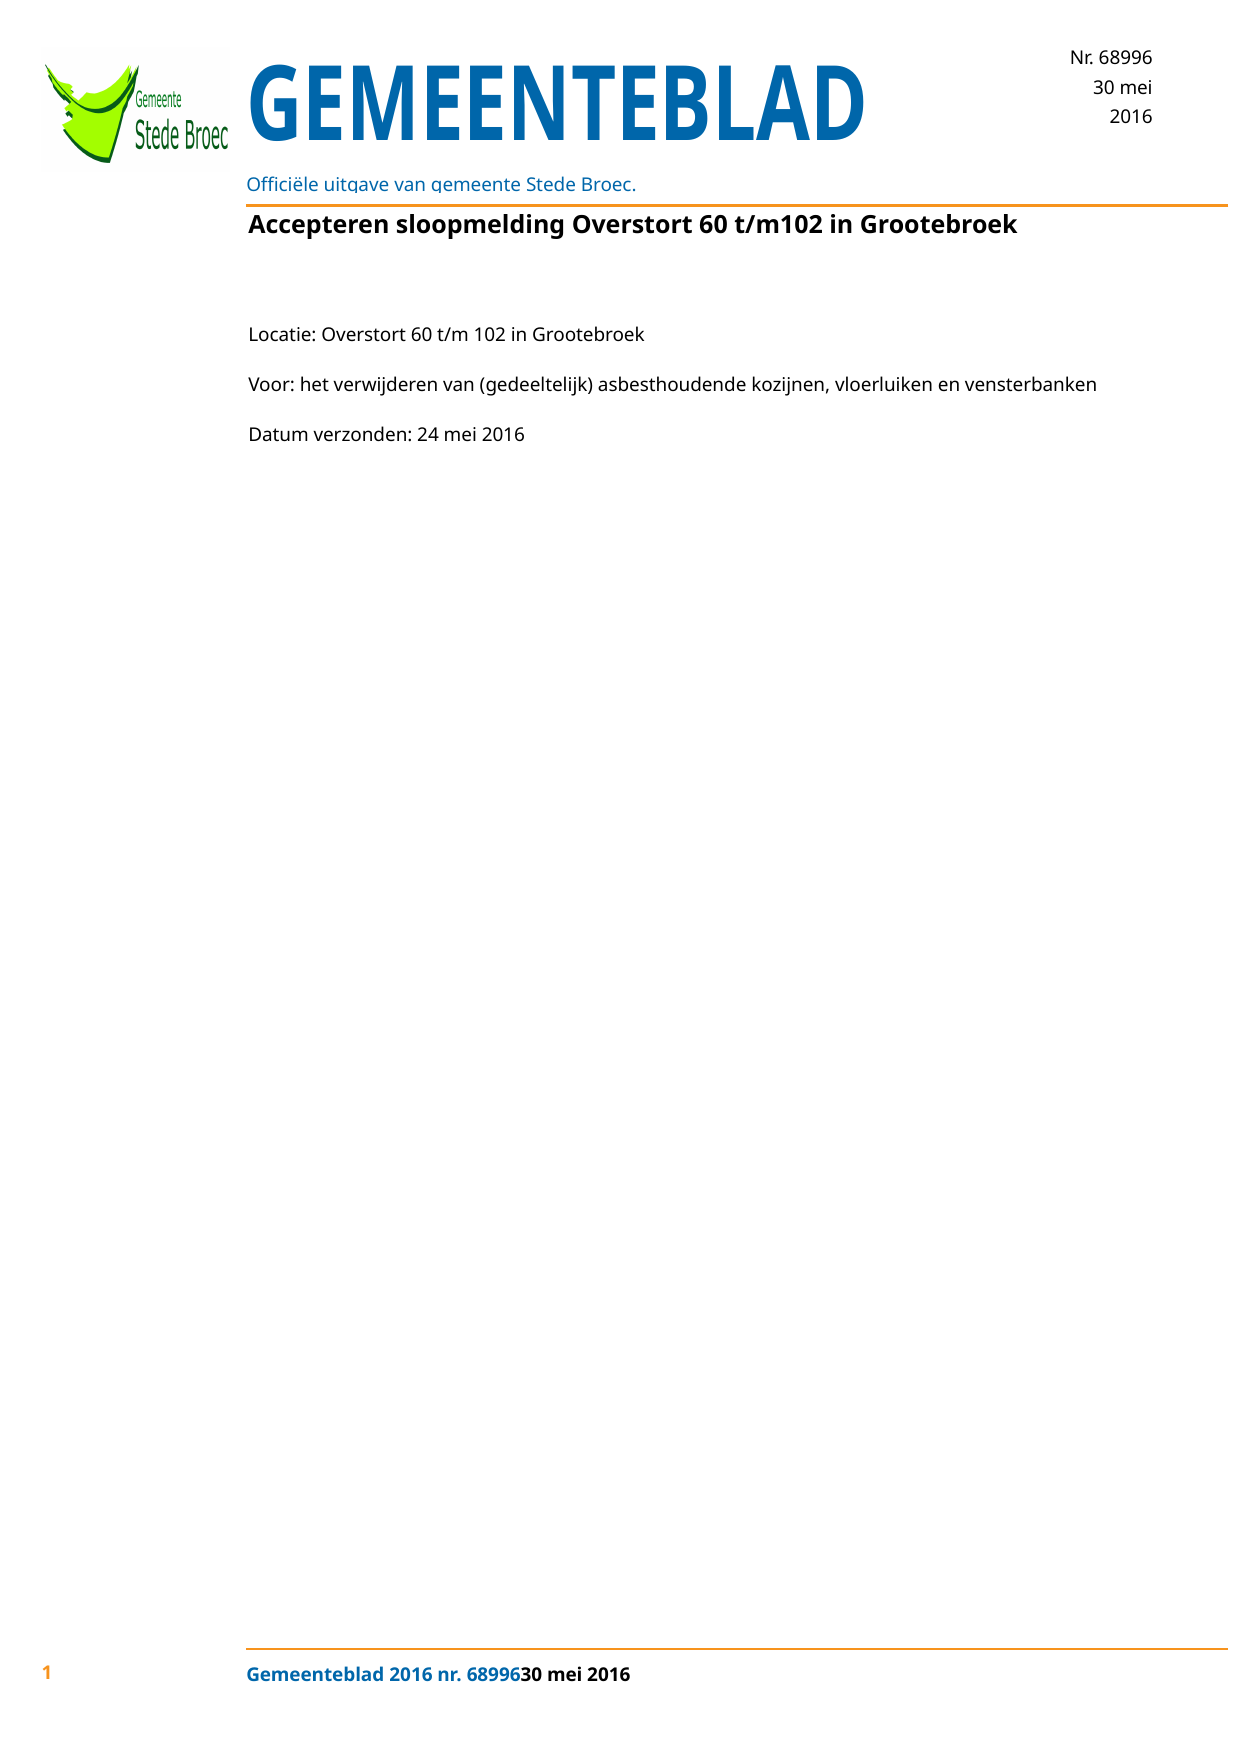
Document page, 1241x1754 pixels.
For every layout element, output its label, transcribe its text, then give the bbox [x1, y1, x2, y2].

text Locatie: Overstort 60 t/m 102 in Grootebroek [248, 321, 1152, 346]
text Datum verzonden: 24 mei 2016 [248, 422, 1152, 447]
text Accepteren sloopmelding Overstort 60 t/m102 in Grootebroek [248, 207, 1152, 241]
text Voor: het verwijderen van (gedeeltelijk) asbesthoudende kozijnen, vloerluiken en vensterbanken [248, 371, 1152, 397]
picture [41, 47, 231, 172]
